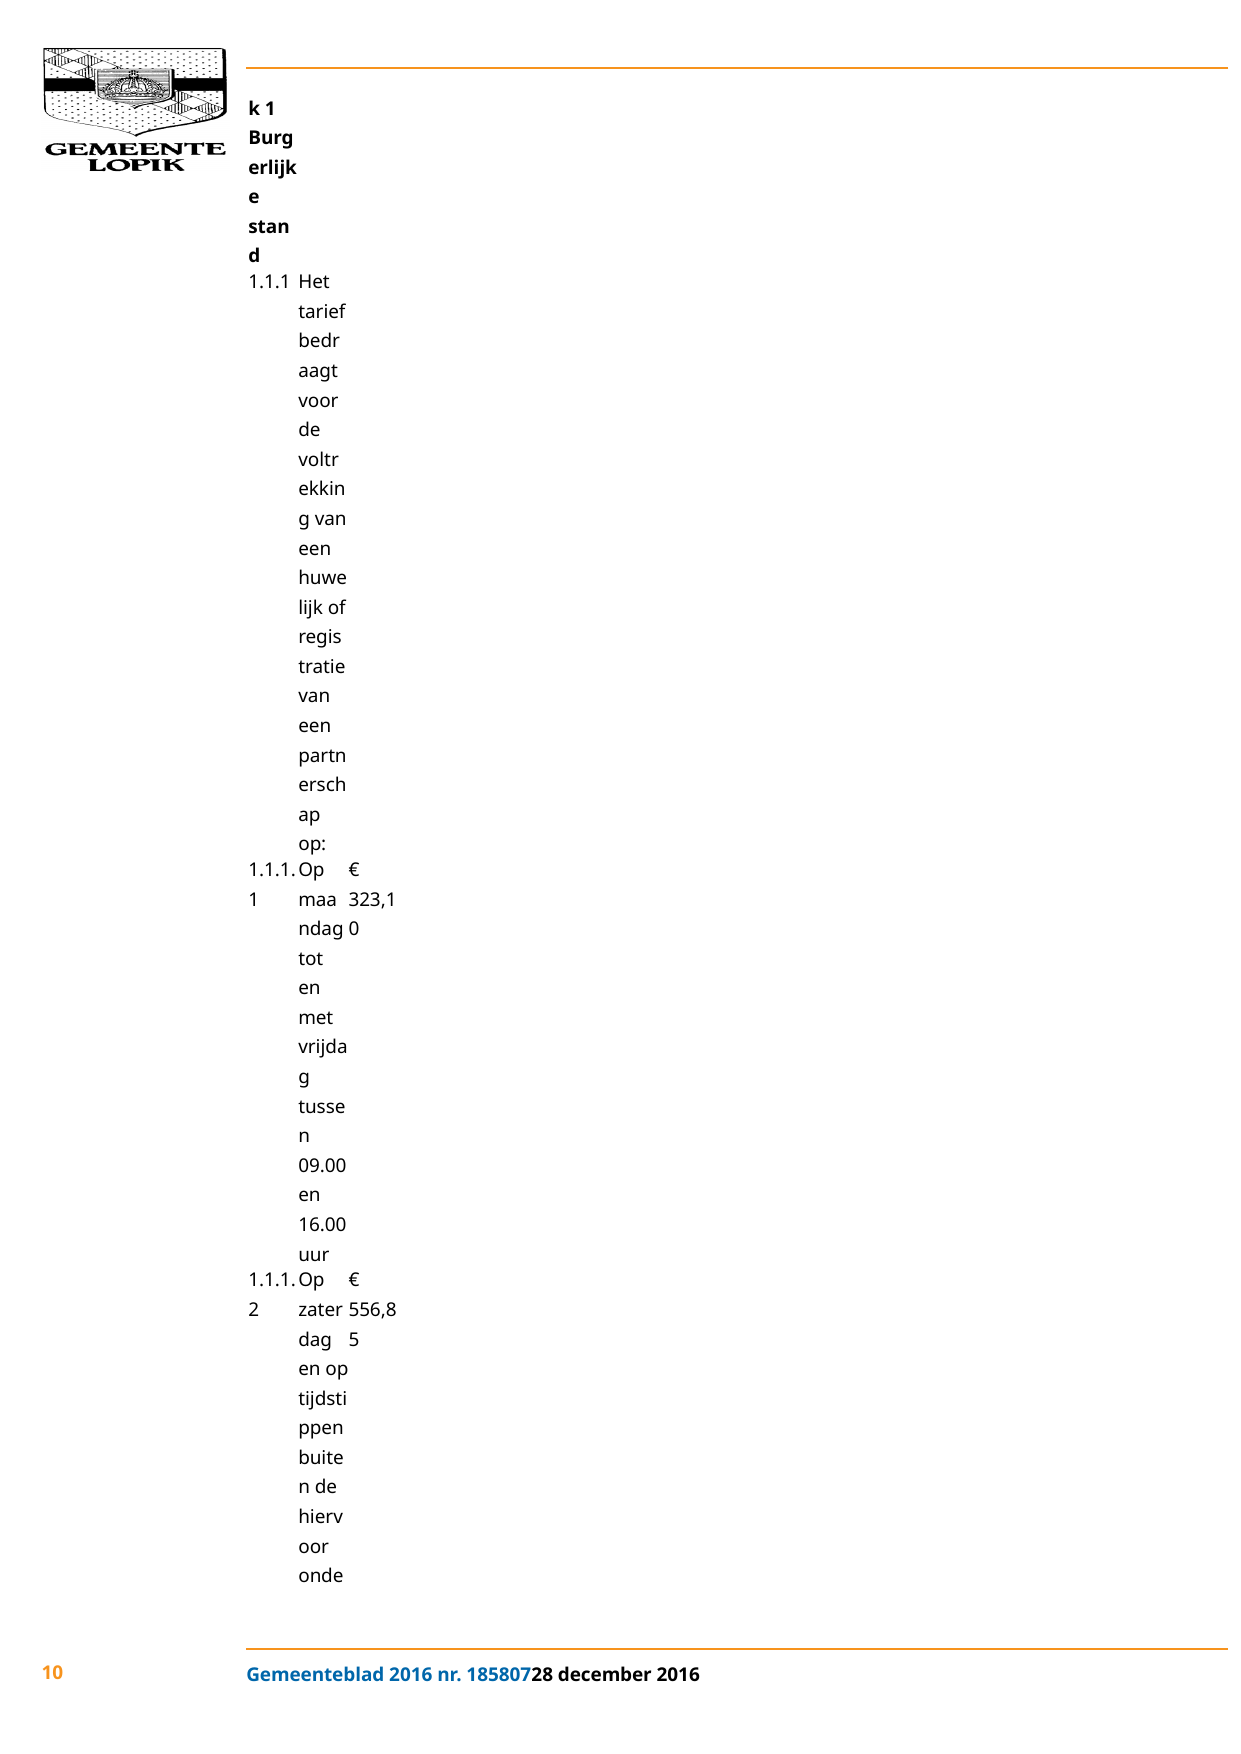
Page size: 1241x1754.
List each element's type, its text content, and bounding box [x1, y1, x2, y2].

table_cell Op zaterdag en op tijdstippen buiten de hiervoor onde [298, 1267, 348, 1588]
picture [41, 47, 231, 172]
table_cell 1.1.1 [248, 269, 298, 856]
table_cell € 323,10 [348, 856, 398, 1267]
table_cell 1.1.1.2 [248, 1267, 298, 1588]
table_cell [298, 95, 348, 268]
table_cell Het tarief bedraagt voor de voltrekking van een huwelijk of registratie van een partnerschap op: [298, 269, 348, 856]
table_cell k 1 Burgerlijke stand [248, 95, 298, 268]
table_cell Op maandag tot en met vrijdag tussen 09.00 en 16.00 uur [298, 856, 348, 1267]
table_cell 1.1.1.1 [248, 856, 298, 1267]
table_cell [348, 269, 398, 856]
table_cell € 556,85 [348, 1267, 398, 1588]
